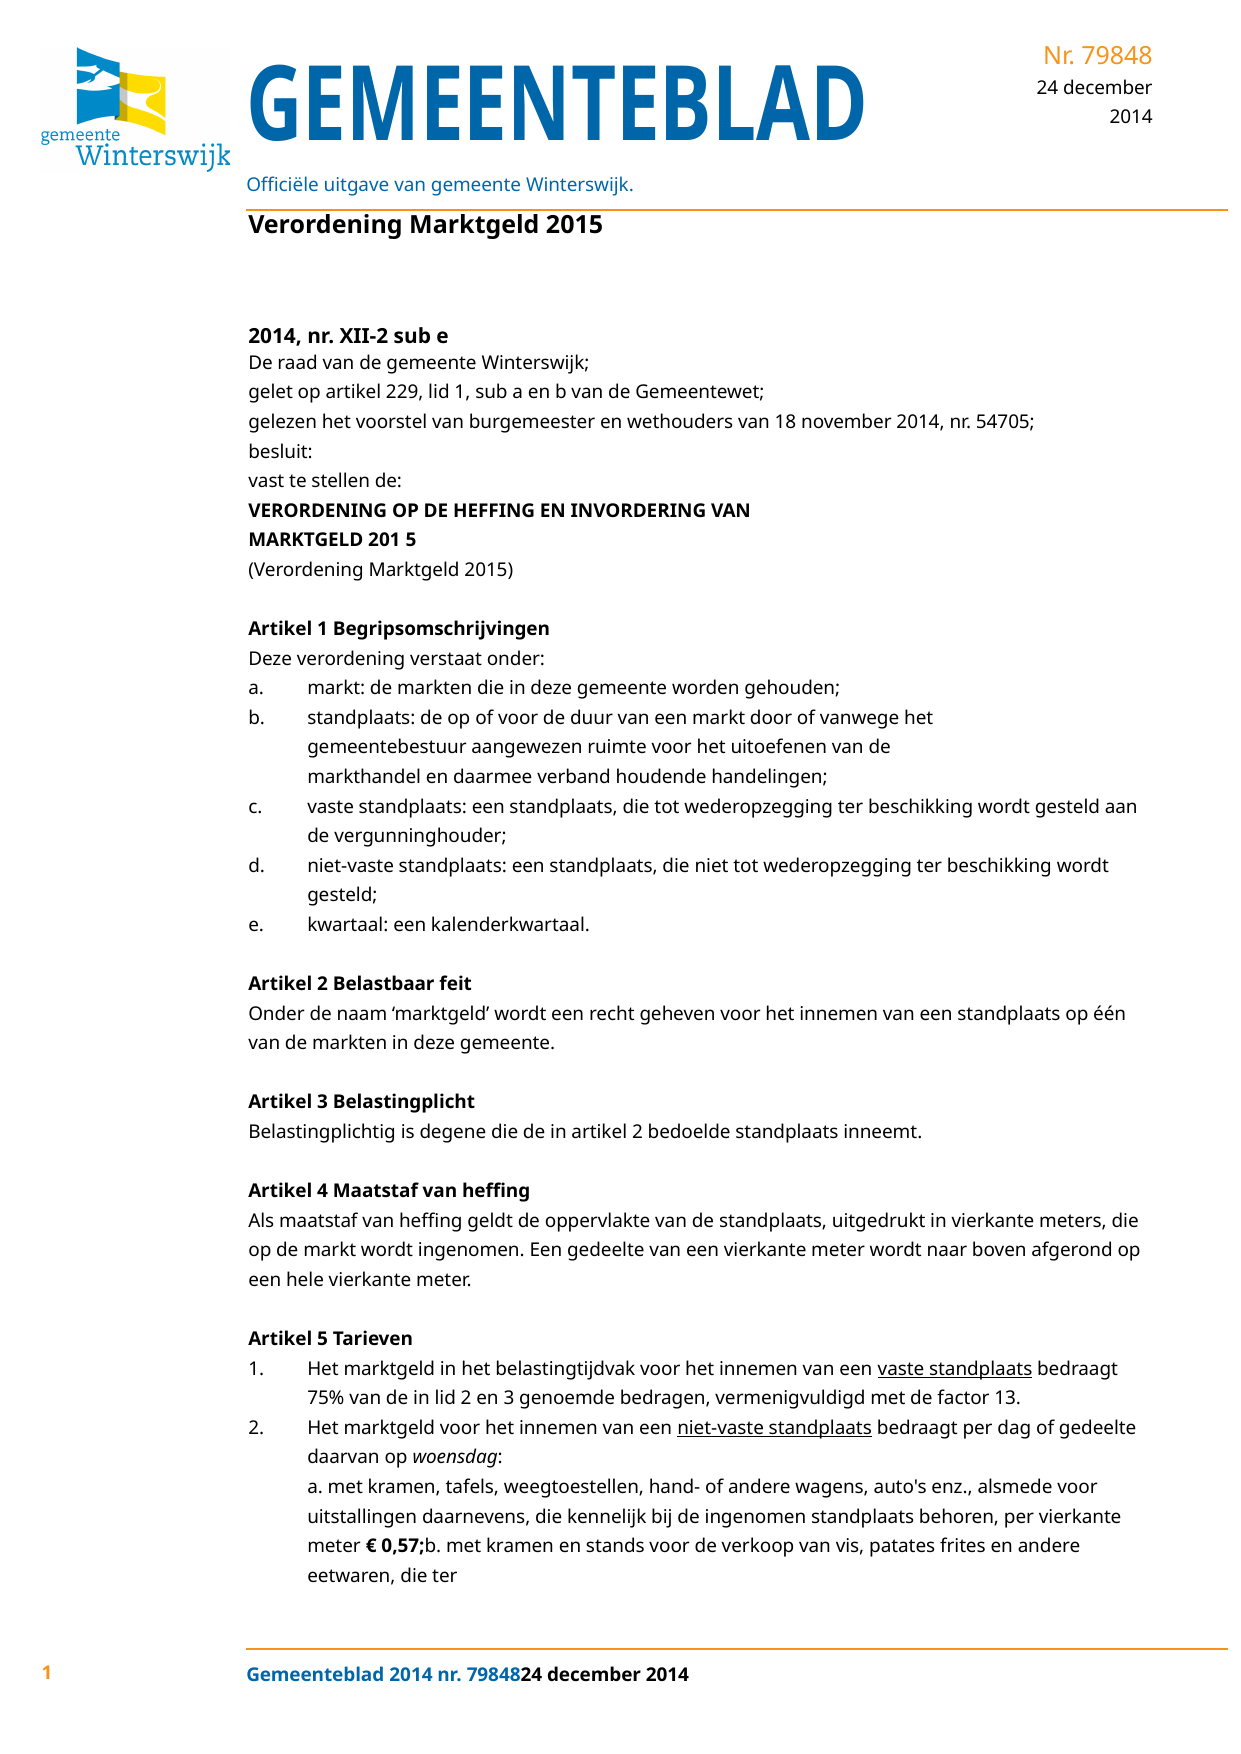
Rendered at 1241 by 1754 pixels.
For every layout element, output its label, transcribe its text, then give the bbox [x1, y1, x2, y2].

text Artikel 3 Belastingplicht [248, 1089, 1152, 1114]
list markt: de markten die in deze gemeente worden gehouden; [248, 674, 1152, 700]
list standplaats: de op of voor de duur van een markt door of vanwege het [248, 704, 1152, 730]
text besluit: [248, 438, 1152, 464]
text (Verordening Marktgeld 2015) [248, 556, 1152, 582]
list de vergunninghouder; [248, 822, 1152, 848]
list gesteld; [248, 882, 1152, 907]
text gelezen het voorstel van burgemeester en wethouders van 18 november 2014, nr. 54705; [248, 408, 1152, 434]
text Belastingplichtig is degene die de in artikel 2 bedoelde standplaats inneemt. [248, 1118, 1152, 1144]
text Artikel 4 Maatstaf van heffing [248, 1177, 1152, 1203]
text 2014, nr. XII-2 sub e [248, 321, 1152, 349]
text Artikel 2 Belastbaar feit [248, 970, 1152, 996]
text Deze verordening verstaat onder: [248, 645, 1152, 671]
text vast te stellen de: [248, 467, 1152, 493]
text Als maatstaf van heffing geldt de oppervlakte van de standplaats, uitgedrukt in vierkante meters, die op de markt wordt ingenomen. Een gedeelte van een vierkante meter wordt naar boven afgerond op een hele vierkante meter. [248, 1207, 1152, 1292]
text De raad van de gemeente Winterswijk; [248, 349, 1152, 375]
list Het marktgeld in het belastingtijdvak voor het innemen van een vaste standplaats bedraagt 75% van de in lid 2 en 3 genoemde bedragen, vermenigvuldigd met de factor 13. [248, 1355, 1152, 1410]
list kwartaal: een kalenderkwartaal. [248, 911, 1152, 937]
list meter € 0,57;b. met kramen en stands voor de verkoop van vis, patates frites en andere eetwaren, die ter [248, 1532, 1152, 1588]
text Artikel 5 Tarieven [248, 1325, 1152, 1351]
picture [41, 47, 231, 172]
text Artikel 1 Begripsomschrijvingen [248, 615, 1152, 641]
text Onder de naam ‘marktgeld’ wordt een recht geheven voor het innemen van een standplaats op één van de markten in deze gemeente. [248, 1000, 1152, 1055]
text Verordening Marktgeld 2015 [248, 211, 1152, 241]
list markthandel en daarmee verband houdende handelingen; [248, 763, 1152, 789]
picture [225, 153, 231, 162]
list gemeentebestuur aangewezen ruimte voor het uitoefenen van de [248, 734, 1152, 759]
list vaste standplaats: een standplaats, die tot wederopzegging ter beschikking wordt gesteld aan [248, 793, 1152, 819]
text MARKTGELD 201 5 [248, 527, 1152, 552]
list a. met kramen, tafels, weegtoestellen, hand- of andere wagens, auto's enz., alsmede voor [248, 1473, 1152, 1499]
text gelet op artikel 229, lid 1, sub a en b van de Gemeentewet; [248, 379, 1152, 404]
list Het marktgeld voor het innemen van een niet-vaste standplaats bedraagt per dag of gedeelte daarvan op woensdag: [248, 1414, 1152, 1469]
list uitstallingen daarnevens, die kennelijk bij de ingenomen standplaats behoren, per vierkante [248, 1503, 1152, 1529]
text VERORDENING OP DE HEFFING EN INVORDERING VAN [248, 497, 1152, 523]
list niet-vaste standplaats: een standplaats, die niet tot wederopzegging ter beschikking wordt [248, 852, 1152, 878]
